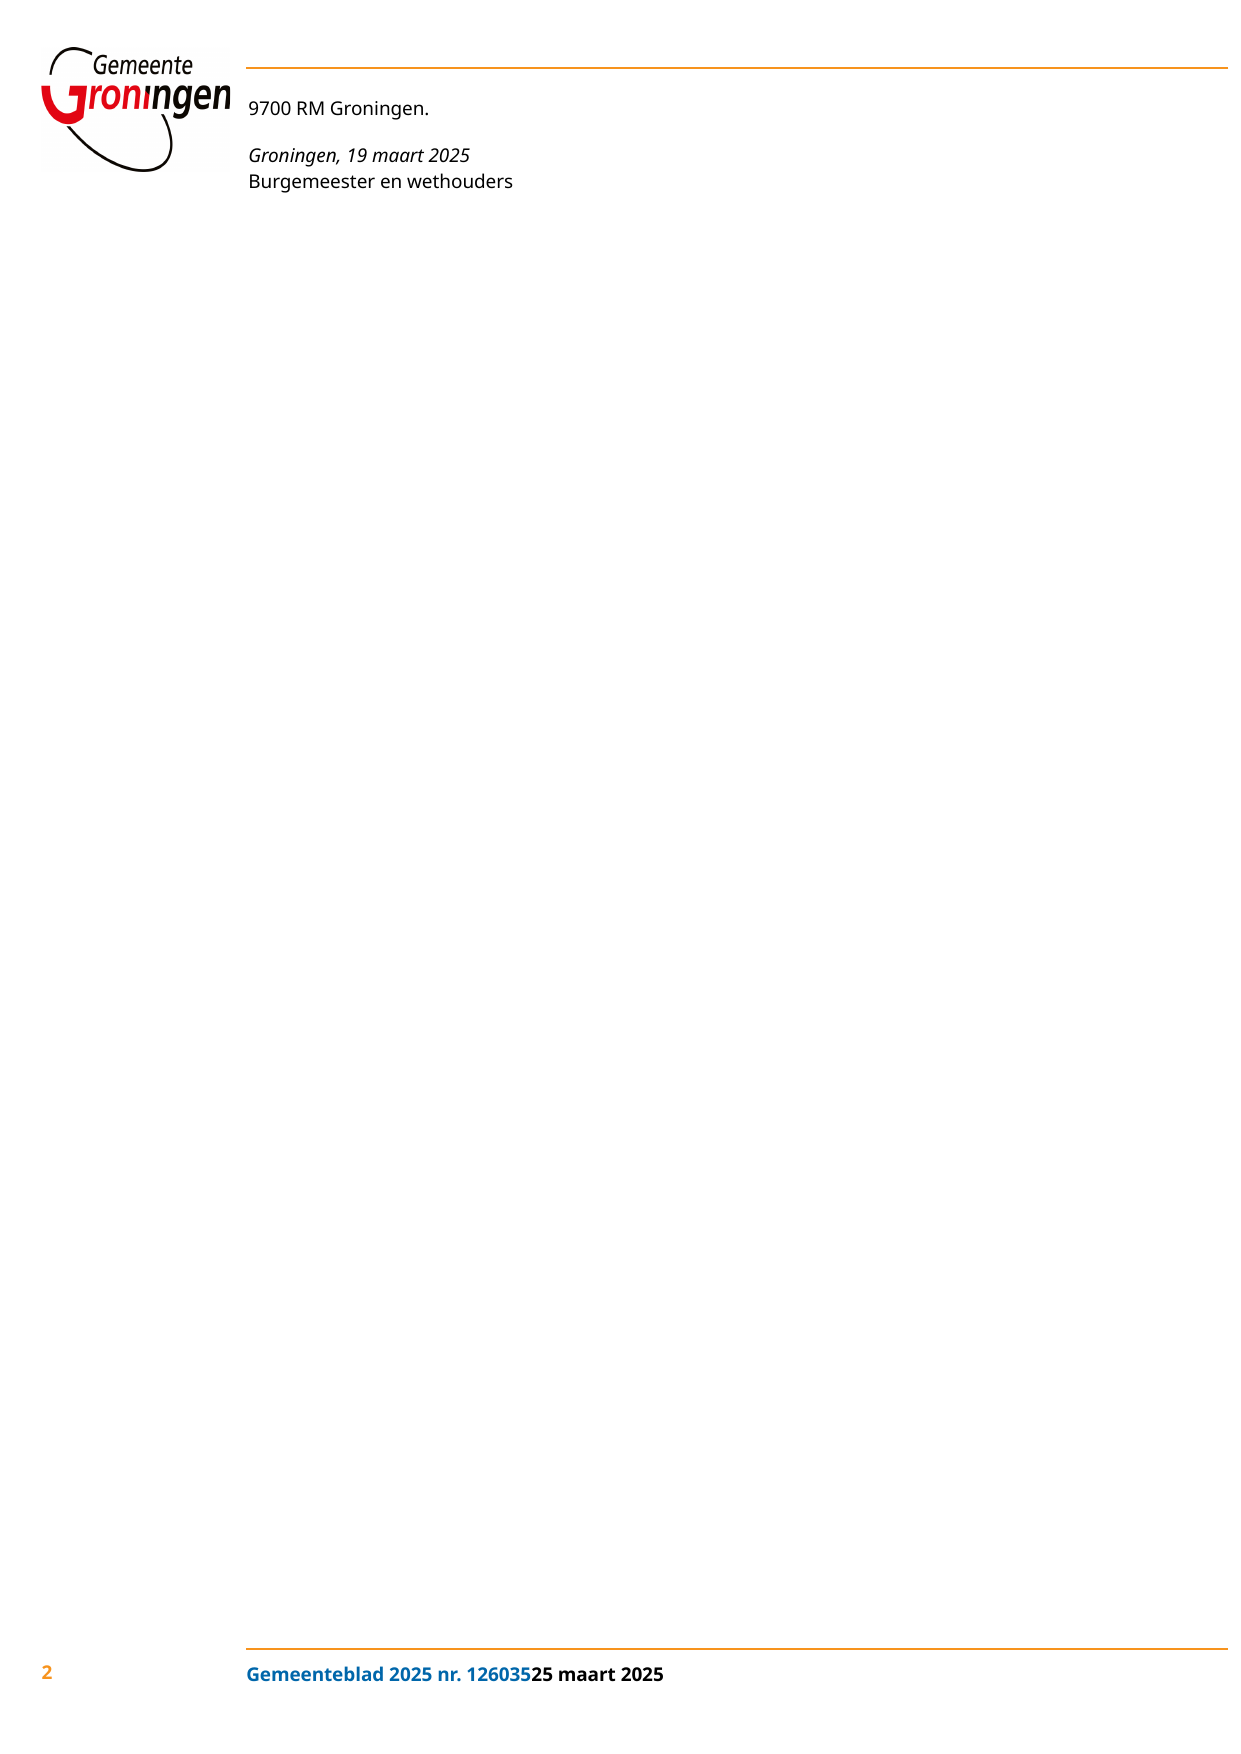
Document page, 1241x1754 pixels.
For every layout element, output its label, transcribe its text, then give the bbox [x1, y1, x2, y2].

text Burgemeester en wethouders [248, 168, 1152, 194]
picture [41, 47, 231, 172]
text 9700 RM Groningen. [248, 95, 1152, 121]
text Groningen, 19 maart 2025 [248, 143, 1152, 168]
